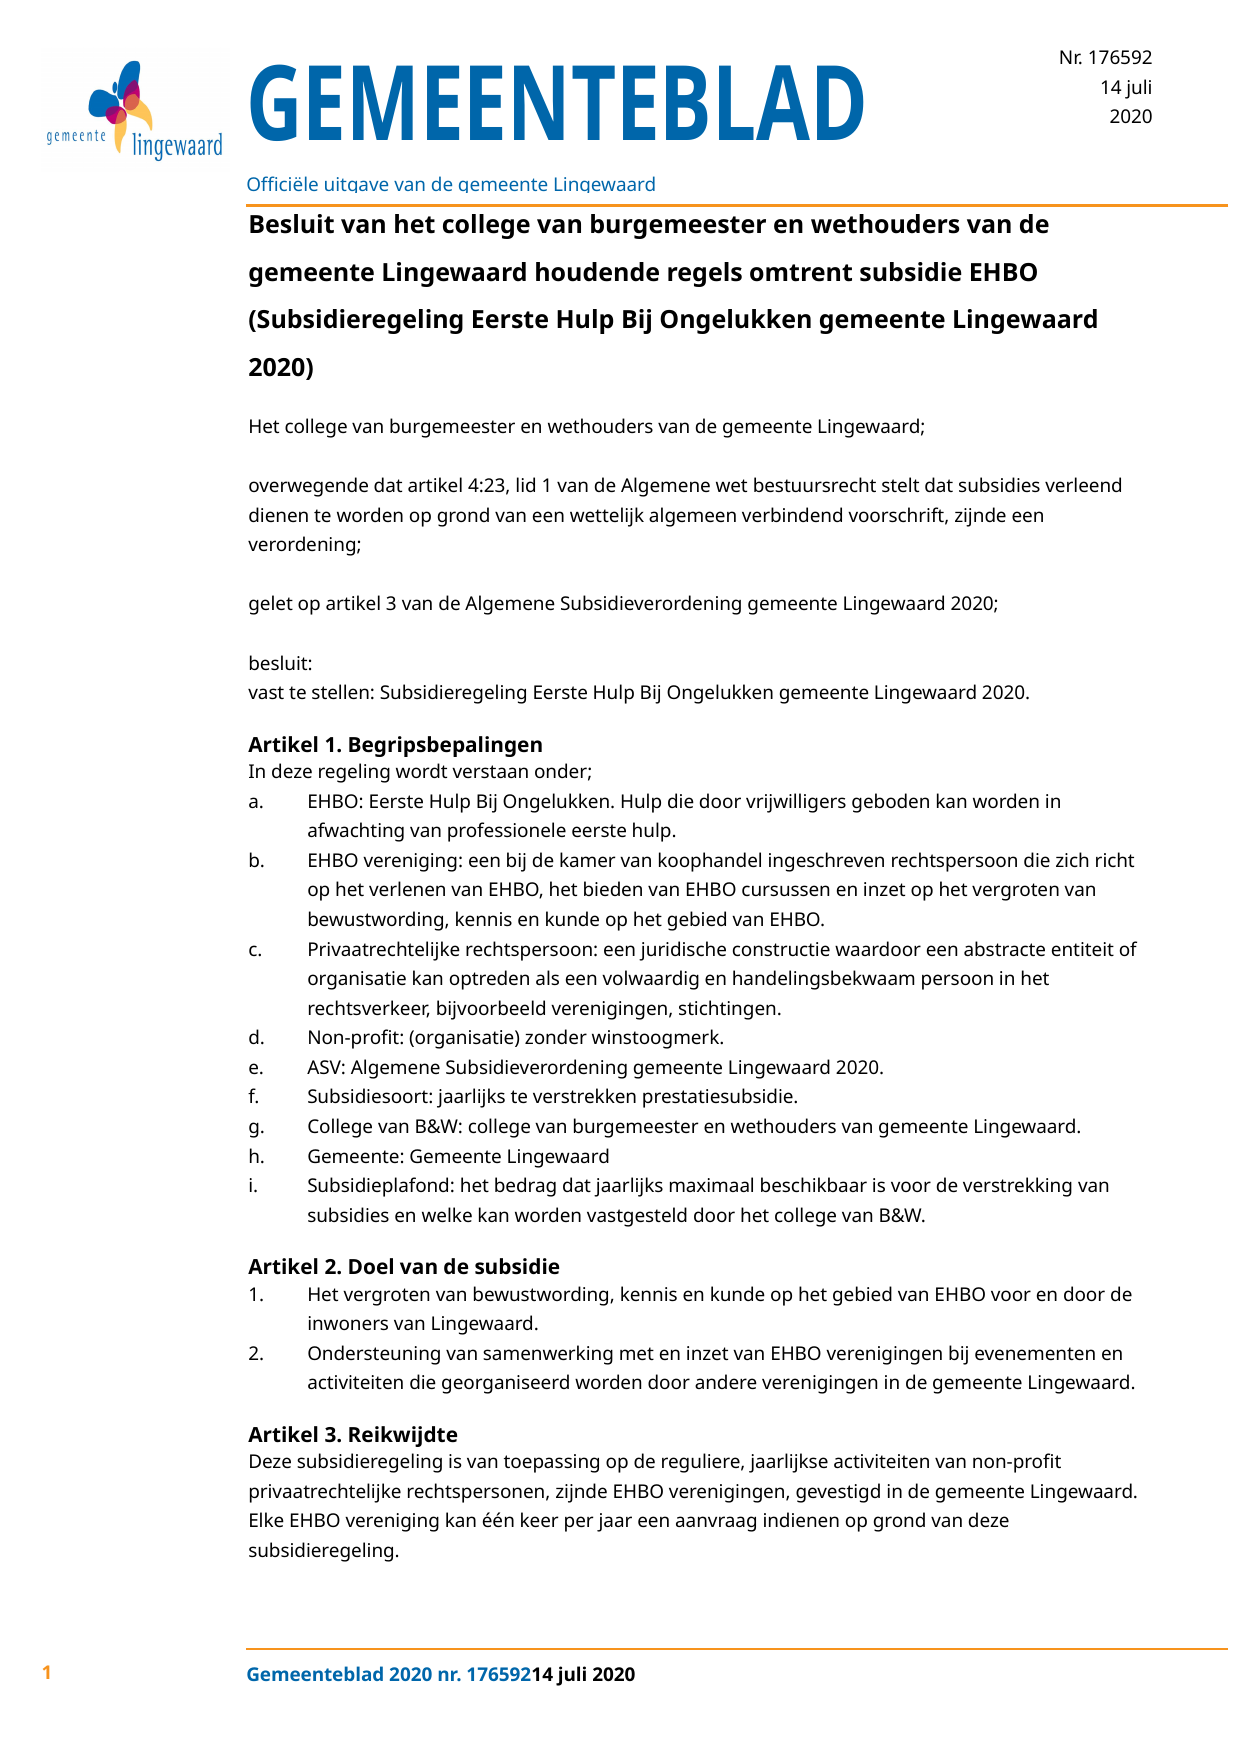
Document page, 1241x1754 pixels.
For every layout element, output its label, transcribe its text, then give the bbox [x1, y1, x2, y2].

text besluit: [248, 650, 1152, 676]
text In deze regeling wordt verstaan onder; [248, 758, 1152, 784]
list Gemeente: Gemeente Lingewaard [248, 1143, 1152, 1168]
text Besluit van het college van burgemeester en wethouders van de gemeente Lingewaard houdende regels omtrent subsidie EHBO (Subsidieregeling Eerste Hulp Bij Ongelukken gemeente Lingewaard 2020) [248, 207, 1152, 384]
list Subsidiesoort: jaarlijks te verstrekken prestatiesubsidie. [248, 1084, 1152, 1109]
list Ondersteuning van samenwerking met en inzet van EHBO verenigingen bij evenementen en activiteiten die georganiseerd worden door andere verenigingen in de gemeente Lingewaard. [248, 1340, 1152, 1395]
list Non-profit: (organisatie) zonder winstoogmerk. [248, 1024, 1152, 1050]
list EHBO: Eerste Hulp Bij Ongelukken. Hulp die door vrijwilligers geboden kan worden in afwachting van professionele eerste hulp. [248, 788, 1152, 843]
text Deze subsidieregeling is van toepassing op de reguliere, jaarlijkse activiteiten van non-profit privaatrechtelijke rechtspersonen, zijnde EHBO verenigingen, gevestigd in de gemeente Lingewaard. [248, 1448, 1152, 1504]
text vast te stellen: Subsidieregeling Eerste Hulp Bij Ongelukken gemeente Lingewaard 2020. [248, 679, 1152, 705]
text gelet op artikel 3 van de Algemene Subsidieverordening gemeente Lingewaard 2020; [248, 591, 1152, 616]
text Elke EHBO vereniging kan één keer per jaar een aanvraag indienen op grond van deze subsidieregeling. [248, 1508, 1152, 1563]
list EHBO vereniging: een bij de kamer van koophandel ingeschreven rechtspersoon die zich richt op het verlenen van EHBO, het bieden van EHBO cursussen en inzet op het vergroten van bewustwording, kennis en kunde op het gebied van EHBO. [248, 847, 1152, 932]
text Artikel 2. Doel van de subsidie [248, 1252, 1152, 1281]
picture [41, 47, 231, 172]
list Privaatrechtelijke rechtspersoon: een juridische constructie waardoor een abstracte entiteit of organisatie kan optreden als een volwaardig en handelingsbekwaam persoon in het rechtsverkeer, bijvoorbeeld verenigingen, stichtingen. [248, 936, 1152, 1021]
list Het vergroten van bewustwording, kennis en kunde op het gebied van EHBO voor en door de inwoners van Lingewaard. [248, 1281, 1152, 1336]
text overwegende dat artikel 4:23, lid 1 van de Algemene wet bestuursrecht stelt dat subsidies verleend dienen te worden op grond van een wettelijk algemeen verbindend voorschrift, zijnde een verordening; [248, 472, 1152, 557]
list College van B&W: college van burgemeester en wethouders van gemeente Lingewaard. [248, 1113, 1152, 1139]
list ASV: Algemene Subsidieverordening gemeente Lingewaard 2020. [248, 1054, 1152, 1080]
list Subsidieplafond: het bedrag dat jaarlijks maximaal beschikbaar is voor de verstrekking van subsidies en welke kan worden vastgesteld door het college van B&W. [248, 1172, 1152, 1228]
text Het college van burgemeester en wethouders van de gemeente Lingewaard; [248, 413, 1152, 439]
text Artikel 1. Begripsbepalingen [248, 730, 1152, 758]
text Artikel 3. Reikwijdte [248, 1420, 1152, 1448]
